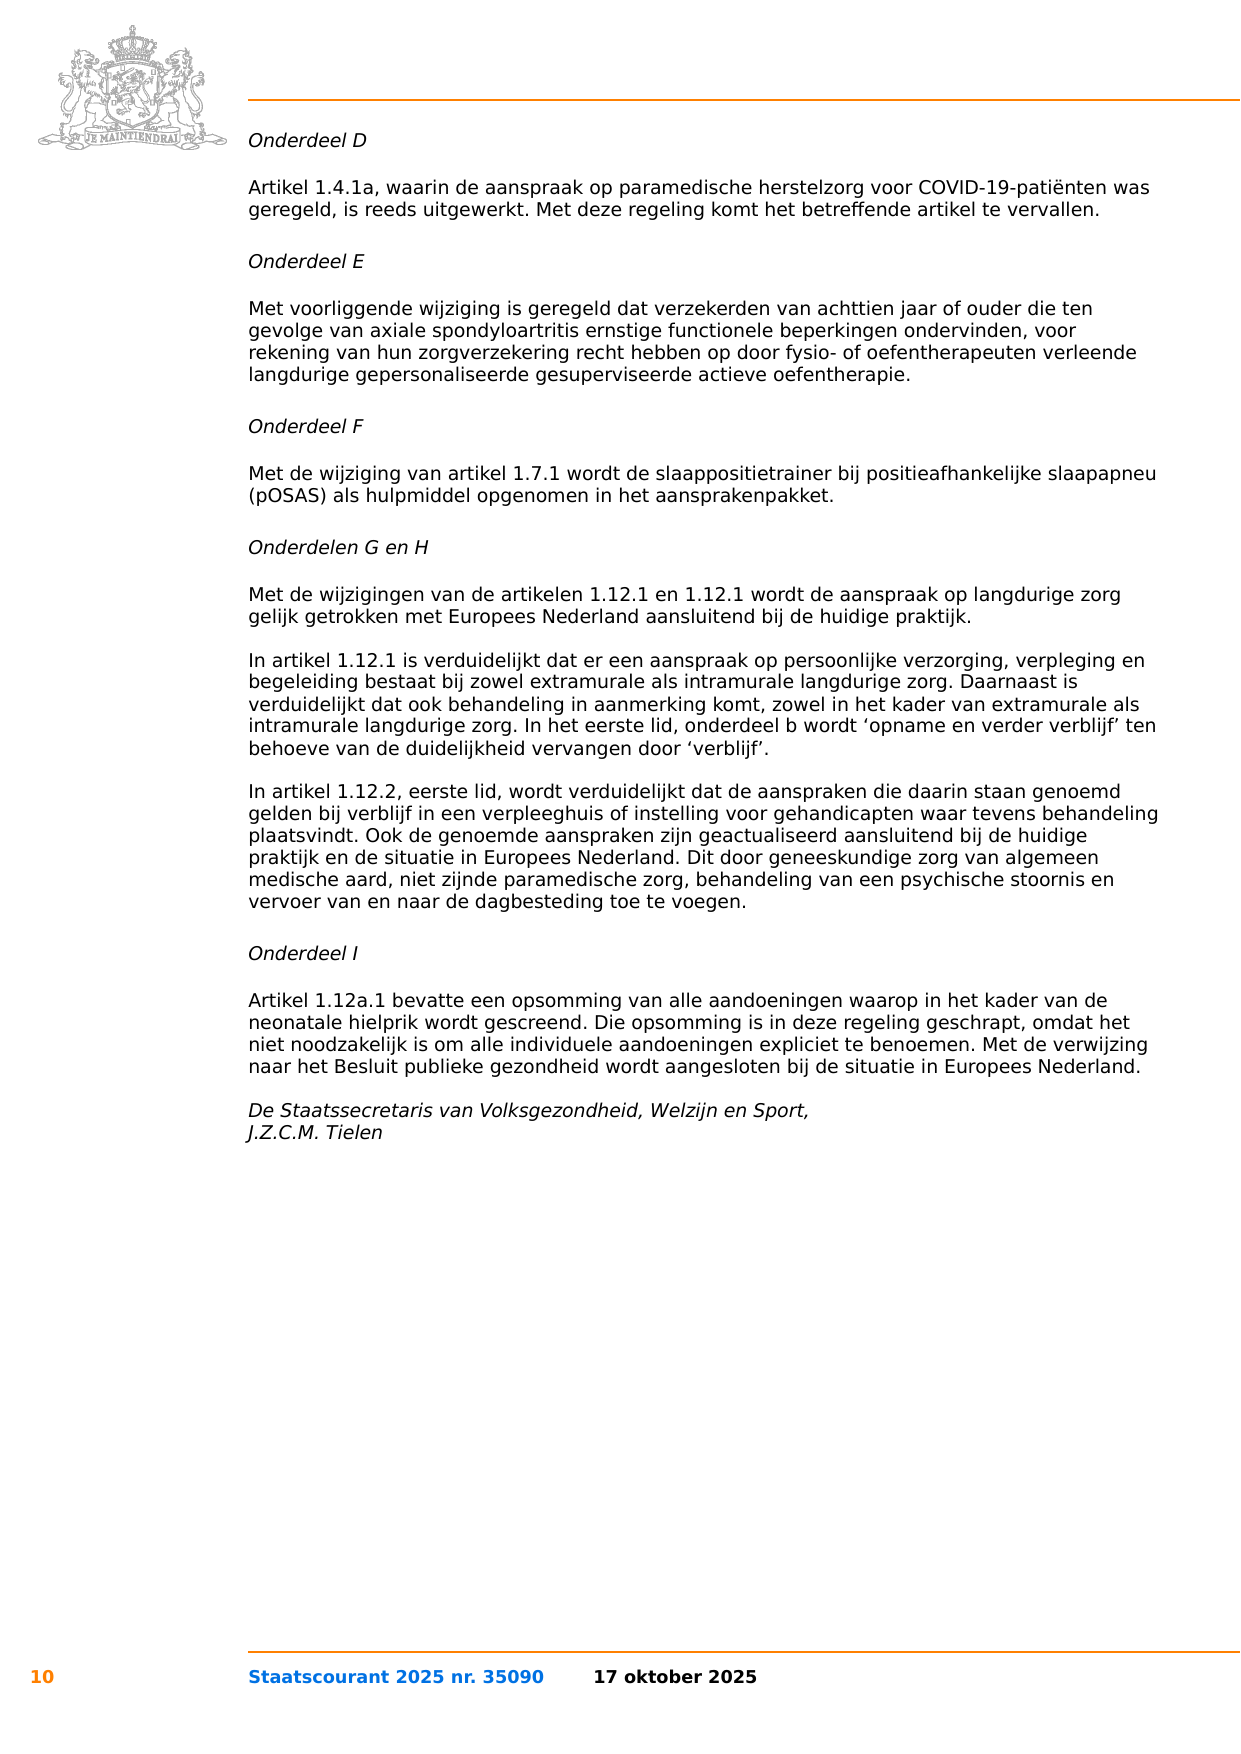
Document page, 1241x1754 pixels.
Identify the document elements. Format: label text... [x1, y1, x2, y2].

subtitle Onderdeel E [248, 251, 1163, 273]
text Met de wijziging van artikel 1.7.1 wordt de slaappositietrainer bij positieafhankelijke slaapapneu (pOSAS) als hulpmiddel opgenomen in het aansprakenpakket. [248, 463, 1163, 507]
text Artikel 1.12a.1 bevatte een opsomming van alle aandoeningen waarop in het kader van de neonatale hielprik wordt gescreend. Die opsomming is in deze regeling geschrapt, omdat het niet noodzakelijk is om alle individuele aandoeningen expliciet te benoemen. Met de verwijzing naar het Besluit publieke gezondheid wordt aangesloten bij de situatie in Europees Nederland. [248, 990, 1163, 1078]
text Met voorliggende wijziging is geregeld dat verzekerden van achttien jaar of ouder die ten gevolge van axiale spondyloartritis ernstige functionele beperkingen ondervinden, voor rekening van hun zorgverzekering recht hebben op door fysio- of oefentherapeuten verleende langdurige gepersonaliseerde gesuperviseerde actieve oefentherapie. [248, 298, 1163, 386]
text In artikel 1.12.2, eerste lid, wordt verduidelijkt dat de aanspraken die daarin staan genoemd gelden bij verblijf in een verpleeghuis of instelling voor gehandicapten waar tevens behandeling plaatsvindt. Ook de genoemde aanspraken zijn geactualiseerd aansluitend bij de huidige praktijk en de situatie in Europees Nederland. Dit door geneeskundige zorg van algemeen medische aard, niet zijnde paramedische zorg, behandeling van een psychische stoornis en vervoer van en naar de dagbesteding toe te voegen. [248, 781, 1163, 913]
text In artikel 1.12.1 is verduidelijkt dat er een aanspraak op persoonlijke verzorging, verpleging en begeleiding bestaat bij zowel extramurale als intramurale langdurige zorg. Daarnaast is verduidelijkt dat ook behandeling in aanmerking komt, zowel in het kader van extramurale als intramurale langdurige zorg. In het eerste lid, onderdeel b wordt ‘opname en verder verblijf’ ten behoeve van de duidelijkheid vervangen door ‘verblijf’. [248, 649, 1163, 759]
text De Staatssecretaris van Volksgezondheid, Welzijn en Sport, J.Z.C.M. Tielen [248, 1100, 1163, 1144]
text Artikel 1.4.1a, waarin de aanspraak op paramedische herstelzorg voor COVID-19-patiënten was geregeld, is reeds uitgewerkt. Met deze regeling komt het betreffende artikel te vervallen. [248, 177, 1163, 221]
subtitle Onderdelen G en H [248, 537, 1163, 559]
subtitle Onderdeel I [248, 943, 1163, 965]
subtitle Onderdeel D [248, 130, 1163, 152]
picture [38, 25, 227, 150]
subtitle Onderdeel F [248, 416, 1163, 438]
text Met de wijzigingen van de artikelen 1.12.1 en 1.12.1 wordt de aanspraak op langdurige zorg gelijk getrokken met Europees Nederland aansluitend bij de huidige praktijk. [248, 584, 1163, 628]
